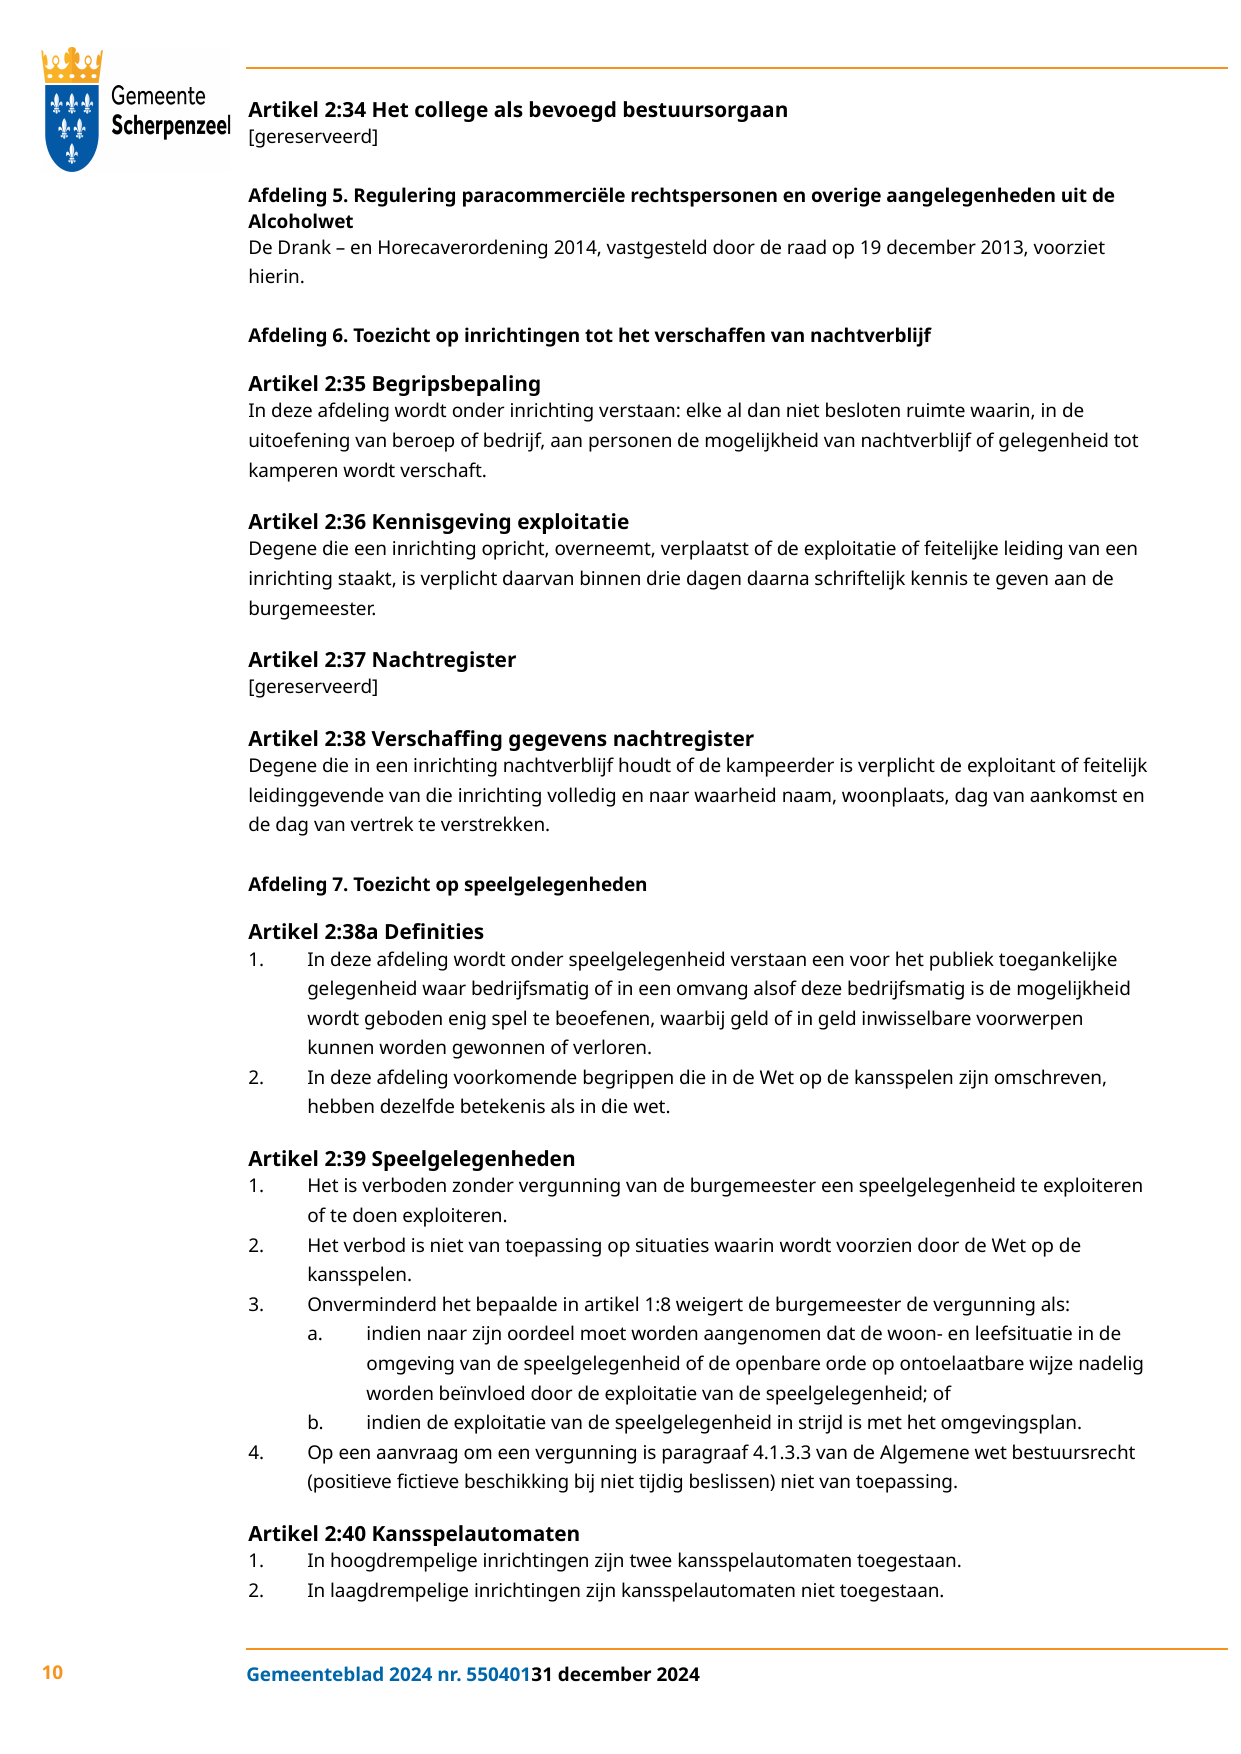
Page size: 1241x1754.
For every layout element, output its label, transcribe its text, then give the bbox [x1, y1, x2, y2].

text Afdeling 6. Toezicht op inrichtingen tot het verschaffen van nachtverblijf [248, 323, 1152, 348]
text Degene die een inrichting opricht, overneemt, verplaatst of de exploitatie of feitelijke leiding van een inrichting staakt, is verplicht daarvan binnen drie dagen daarna schriftelijk kennis te geven aan de burgemeester. [248, 536, 1152, 621]
text Artikel 2:38a Definities [248, 917, 1152, 946]
text De Drank – en Horecaverordening 2014, vastgesteld door de raad op 19 december 2013, voorziet hierin. [248, 234, 1152, 289]
list indien naar zijn oordeel moet worden aangenomen dat de woon- en leefsituatie in de omgeving van de speelgelegenheid of de openbare orde op ontoelaatbare wijze nadelig worden beïnvloed door de exploitatie van de speelgelegenheid; of [307, 1321, 1152, 1405]
text Artikel 2:40 Kansspelautomaten [248, 1519, 1152, 1547]
text In deze afdeling wordt onder inrichting verstaan: elke al dan niet besloten ruimte waarin, in de uitoefening van beroep of bedrijf, aan personen de mogelijkheid van nachtverblijf of gelegenheid tot kamperen wordt verschaft. [248, 398, 1152, 482]
text [gereserveerd] [248, 674, 1152, 699]
text Artikel 2:35 Begripsbepaling [248, 369, 1152, 398]
picture [41, 47, 231, 172]
list Het verbod is niet van toepassing op situaties waarin wordt voorzien door de Wet op de kansspelen. [248, 1232, 1152, 1287]
text Artikel 2:36 Kennisgeving exploitatie [248, 507, 1152, 536]
text Artikel 2:37 Nachtregister [248, 645, 1152, 674]
text Afdeling 7. Toezicht op speelgelegenheden [248, 871, 1152, 897]
text Degene die in een inrichting nachtverblijf houdt of de kampeerder is verplicht de exploitant of feitelijk leidinggevende van die inrichting volledig en naar waarheid naam, woonplaats, dag van aankomst en de dag van vertrek te verstrekken. [248, 752, 1152, 837]
text [gereserveerd] [248, 123, 1152, 149]
text Afdeling 5. Regulering paracommerciële rechtspersonen en overige aangelegenheden uit de Alcoholwet [248, 182, 1152, 234]
list indien de exploitatie van de speelgelegenheid in strijd is met het omgevingsplan. [307, 1409, 1152, 1435]
text Artikel 2:34 Het college als bevoegd bestuursorgaan [248, 95, 1152, 123]
list In laagdrempelige inrichtingen zijn kansspelautomaten niet toegestaan. [248, 1577, 1152, 1603]
list In hoogdrempelige inrichtingen zijn twee kansspelautomaten toegestaan. [248, 1547, 1152, 1573]
list Onverminderd het bepaalde in artikel 1:8 weigert de burgemeester de vergunning als: [248, 1291, 1152, 1317]
text Artikel 2:39 Speelgelegenheden [248, 1144, 1152, 1173]
text Artikel 2:38 Verschaffing gegevens nachtregister [248, 724, 1152, 752]
list Op een aanvraag om een vergunning is paragraaf 4.1.3.3 van de Algemene wet bestuursrecht (positieve fictieve beschikking bij niet tijdig beslissen) niet van toepassing. [248, 1439, 1152, 1494]
list In deze afdeling voorkomende begrippen die in de Wet op de kansspelen zijn omschreven, hebben dezelfde betekenis als in die wet. [248, 1064, 1152, 1119]
list Het is verboden zonder vergunning van de burgemeester een speelgelegenheid te exploiteren of te doen exploiteren. [248, 1173, 1152, 1228]
list In deze afdeling wordt onder speelgelegenheid verstaan een voor het publiek toegankelijke gelegenheid waar bedrijfsmatig of in een omvang alsof deze bedrijfsmatig is de mogelijkheid wordt geboden enig spel te beoefenen, waarbij geld of in geld inwisselbare voorwerpen kunnen worden gewonnen of verloren. [248, 946, 1152, 1060]
